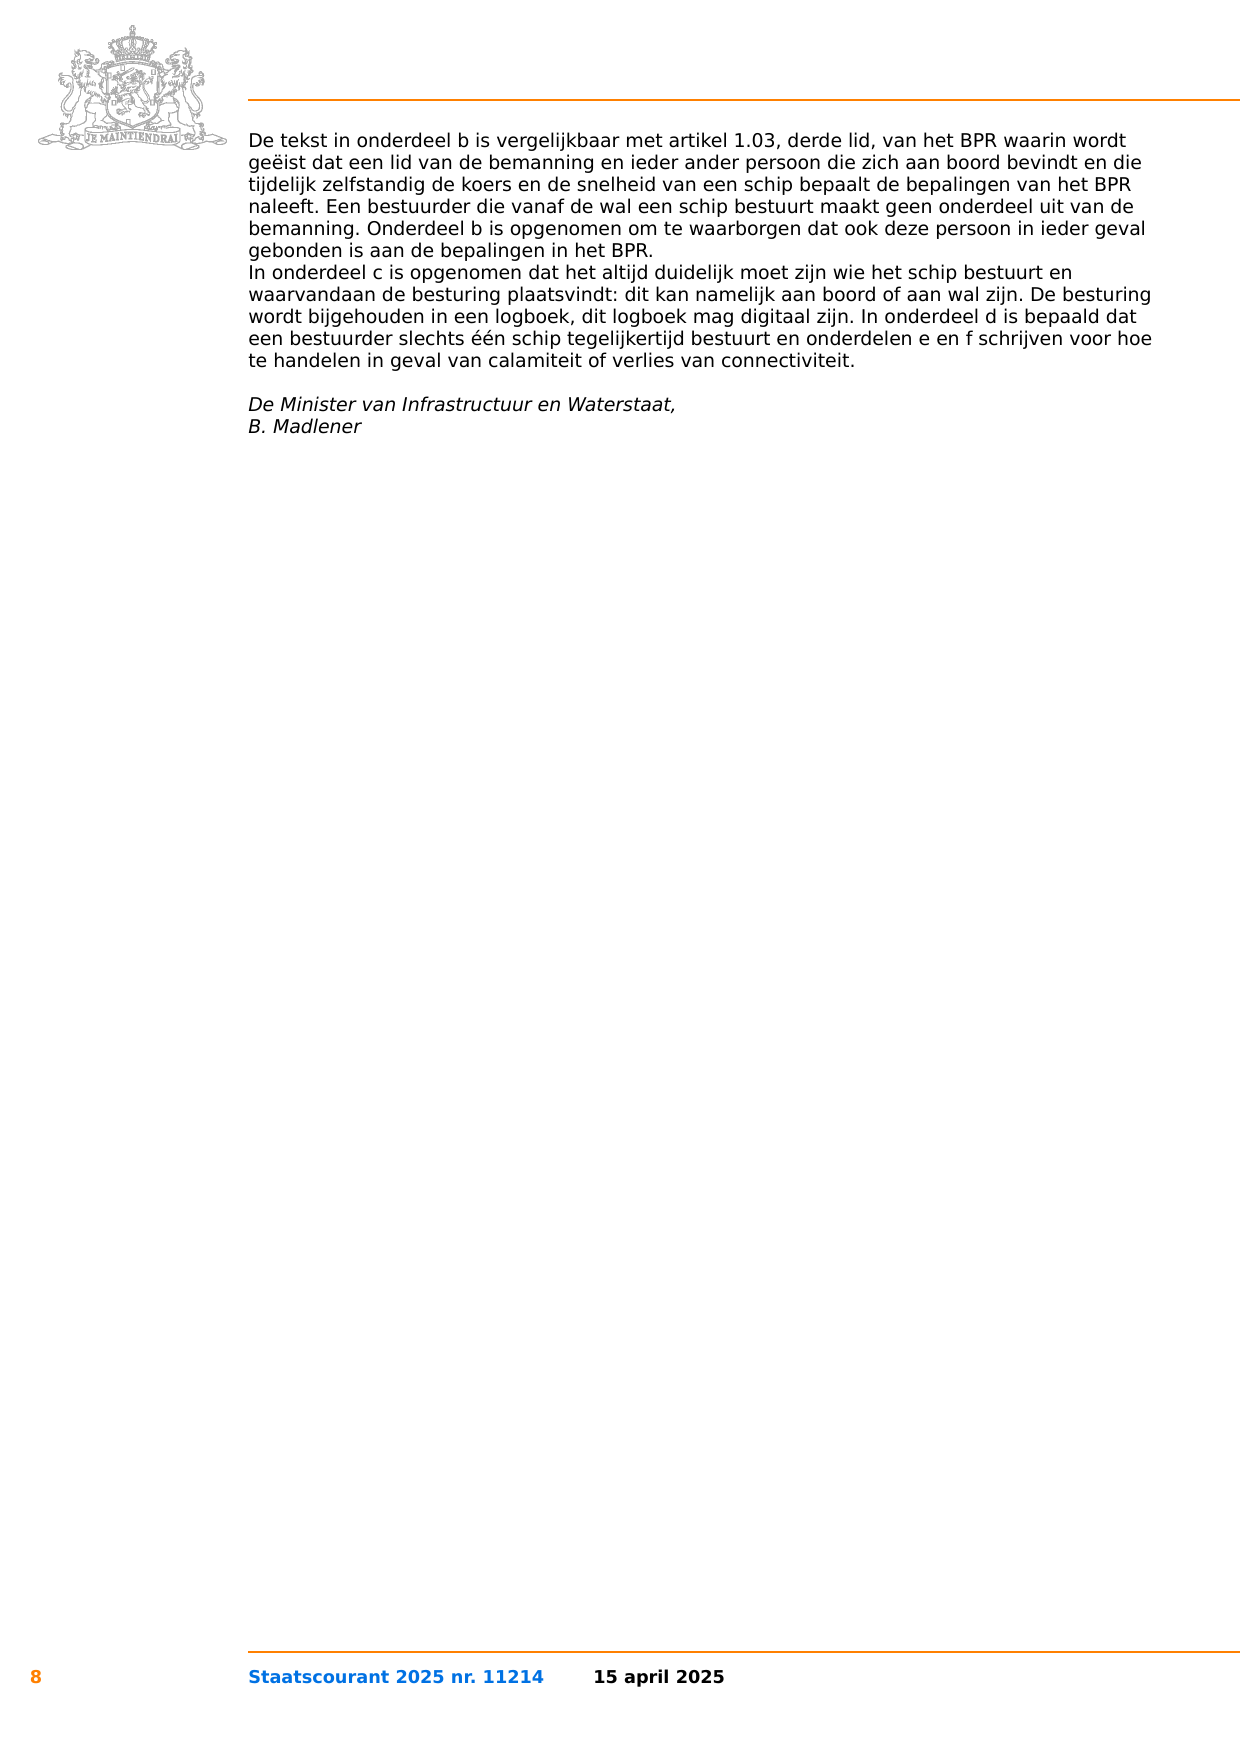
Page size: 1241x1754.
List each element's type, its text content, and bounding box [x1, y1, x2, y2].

text De tekst in onderdeel b is vergelijkbaar met artikel 1.03, derde lid, van het BPR waarin wordt geëist dat een lid van de bemanning en ieder ander persoon die zich aan boord bevindt en die tijdelijk zelfstandig de koers en de snelheid van een schip bepaalt de bepalingen van het BPR naleeft. Een bestuurder die vanaf de wal een schip bestuurt maakt geen onderdeel uit van de bemanning. Onderdeel b is opgenomen om te waarborgen dat ook deze persoon in ieder geval gebonden is aan de bepalingen in het BPR. [248, 130, 1163, 262]
text De Minister van Infrastructuur en Waterstaat, B. Madlener [248, 393, 1163, 437]
text In onderdeel c is opgenomen dat het altijd duidelijk moet zijn wie het schip bestuurt en waarvandaan de besturing plaatsvindt: dit kan namelijk aan boord of aan wal zijn. De besturing wordt bijgehouden in een logboek, dit logboek mag digitaal zijn. In onderdeel d is bepaald dat een bestuurder slechts één schip tegelijkertijd bestuurt en onderdelen e en f schrijven voor hoe te handelen in geval van calamiteit of verlies van connectiviteit. [248, 262, 1163, 372]
picture [38, 25, 227, 150]
